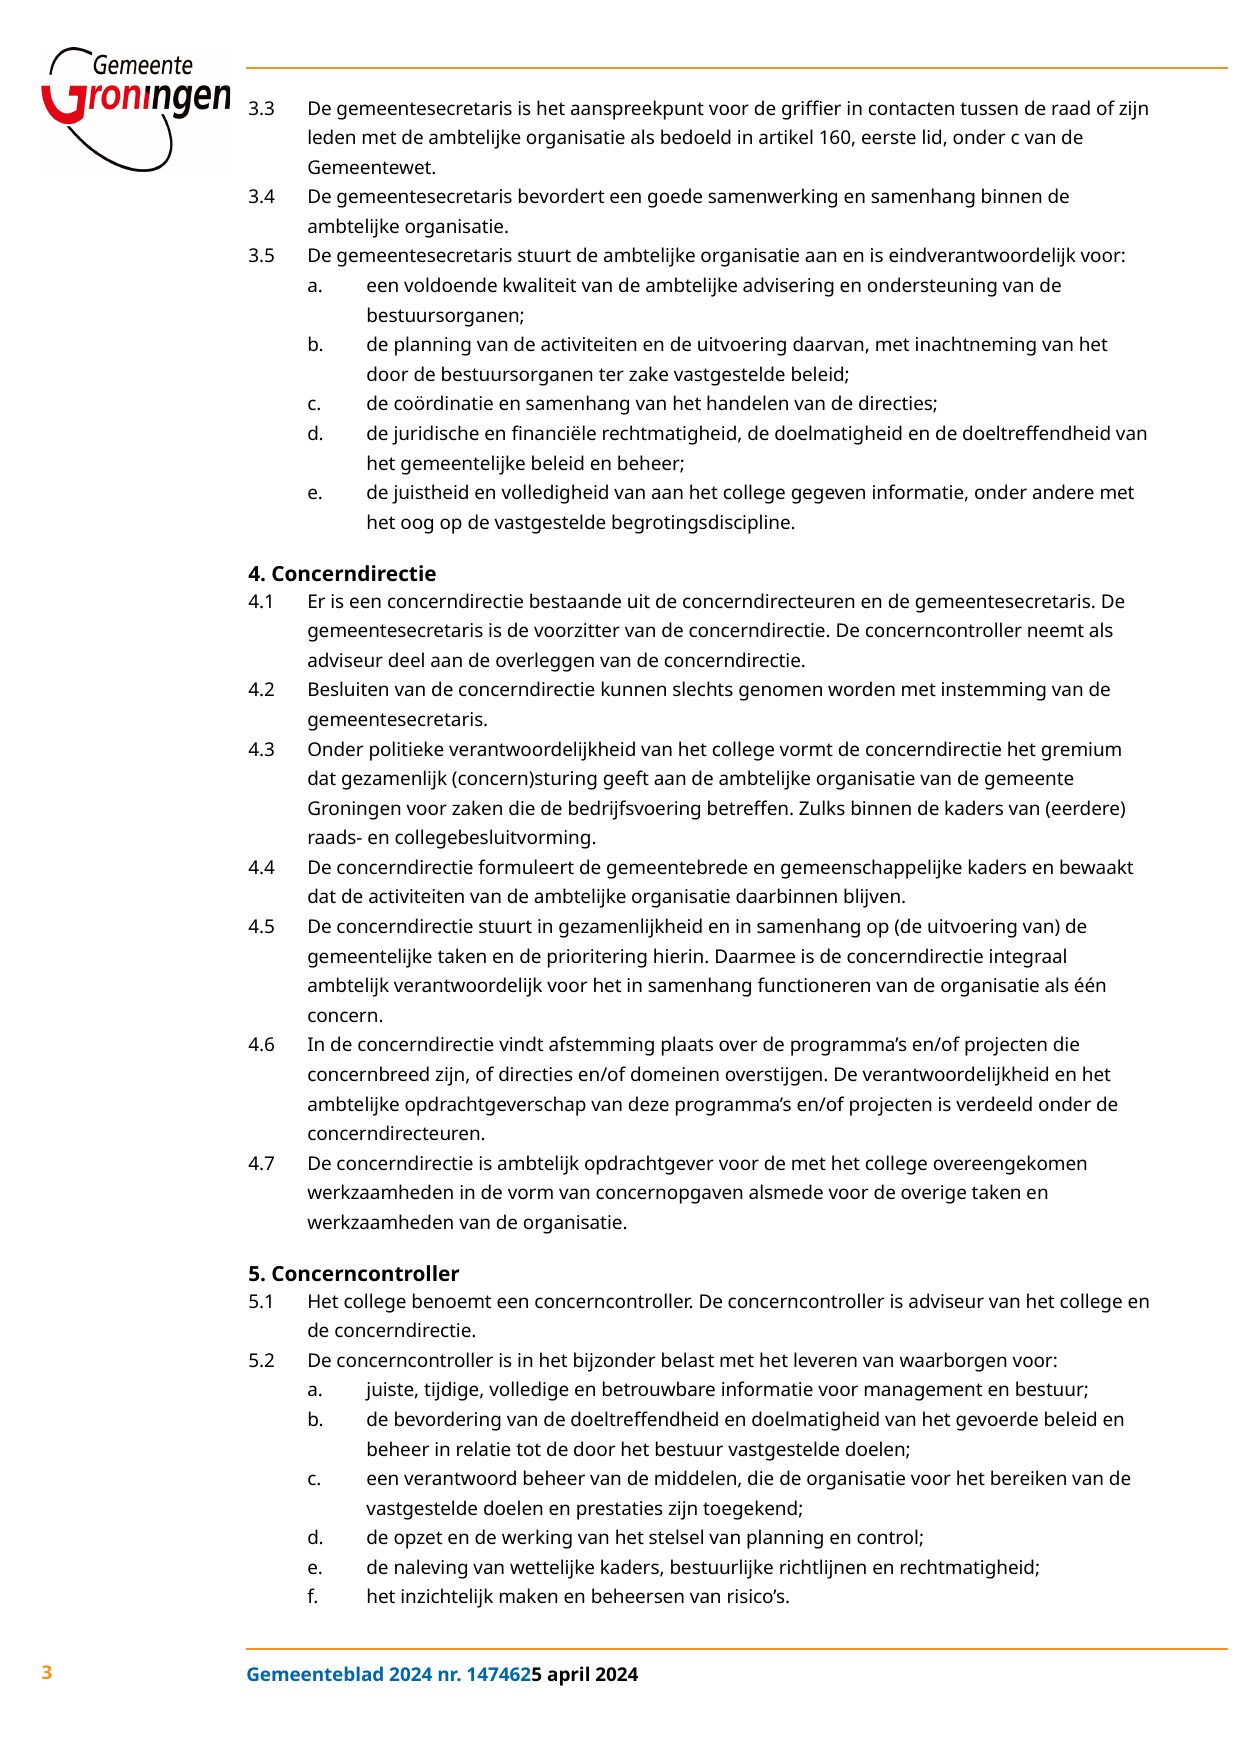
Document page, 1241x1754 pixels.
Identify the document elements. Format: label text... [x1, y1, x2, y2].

list De gemeentesecretaris is het aanspreekpunt voor de griffier in contacten tussen de raad of zijn leden met de ambtelijke organisatie als bedoeld in artikel 160, eerste lid, onder c van de Gemeentewet. [248, 95, 1152, 180]
picture [41, 47, 231, 172]
text 4. Concerndirectie [248, 559, 1152, 588]
list De gemeentesecretaris stuurt de ambtelijke organisatie aan en is eindverantwoordelijk voor: [248, 243, 1152, 268]
list de juistheid en volledigheid van aan het college gegeven informatie, onder andere met het oog op de vastgestelde begrotingsdiscipline. [307, 479, 1152, 535]
list De concerndirectie is ambtelijk opdrachtgever voor de met het college overeengekomen werkzaamheden in de vorm van concernopgaven alsmede voor de overige taken en werkzaamheden van de organisatie. [248, 1150, 1152, 1235]
list Er is een concerndirectie bestaande uit de concerndirecteuren en de gemeentesecretaris. De gemeentesecretaris is de voorzitter van de concerndirectie. De concerncontroller neemt als adviseur deel aan de overleggen van de concerndirectie. [248, 588, 1152, 673]
list Besluiten van de concerndirectie kunnen slechts genomen worden met instemming van de gemeentesecretaris. [248, 677, 1152, 732]
list de planning van de activiteiten en de uitvoering daarvan, met inachtneming van het door de bestuursorganen ter zake vastgestelde beleid; [307, 331, 1152, 387]
list De gemeentesecretaris bevordert een goede samenwerking en samenhang binnen de ambtelijke organisatie. [248, 183, 1152, 239]
list de coördinatie en samenhang van het handelen van de directies; [307, 391, 1152, 416]
list de juridische en financiële rechtmatigheid, de doelmatigheid en de doeltreffendheid van het gemeentelijke beleid en beheer; [307, 420, 1152, 476]
list De concerndirectie stuurt in gezamenlijkheid en in samenhang op (de uitvoering van) de gemeentelijke taken en de prioritering hierin. Daarmee is de concerndirectie integraal ambtelijk verantwoordelijk voor het in samenhang functioneren van de organisatie als één concern. [248, 913, 1152, 1028]
list In de concerndirectie vindt afstemming plaats over de programma’s en/of projecten die concernbreed zijn, of directies en/of domeinen overstijgen. De verantwoordelijkheid en het ambtelijke opdrachtgeverschap van deze programma’s en/of projecten is verdeeld onder de concerndirecteuren. [248, 1032, 1152, 1146]
text 5. Concerncontroller [248, 1259, 1152, 1288]
list Het college benoemt een concerncontroller. De concerncontroller is adviseur van het college en de concerndirectie. [248, 1288, 1152, 1343]
list het inzichtelijk maken en beheersen van risico’s. [307, 1584, 1152, 1609]
list juiste, tijdige, volledige en betrouwbare informatie voor management en bestuur; [307, 1377, 1152, 1402]
list de naleving van wettelijke kaders, bestuurlijke richtlijnen en rechtmatigheid; [307, 1554, 1152, 1580]
list De concerndirectie formuleert de gemeentebrede en gemeenschappelijke kaders en bewaakt dat de activiteiten van de ambtelijke organisatie daarbinnen blijven. [248, 854, 1152, 909]
list Onder politieke verantwoordelijkheid van het college vormt de concerndirectie het gremium dat gezamenlijk (concern)sturing geeft aan de ambtelijke organisatie van de gemeente Groningen voor zaken die de bedrijfsvoering betreffen. Zulks binnen de kaders van (eerdere) raads- en collegebesluitvorming. [248, 736, 1152, 850]
list een voldoende kwaliteit van de ambtelijke advisering en ondersteuning van de bestuursorganen; [307, 272, 1152, 328]
list een verantwoord beheer van de middelen, die de organisatie voor het bereiken van de vastgestelde doelen en prestaties zijn toegekend; [307, 1465, 1152, 1521]
list de opzet en de werking van het stelsel van planning en control; [307, 1524, 1152, 1550]
list De concerncontroller is in het bijzonder belast met het leveren van waarborgen voor: [248, 1347, 1152, 1373]
list de bevordering van de doeltreffendheid en doelmatigheid van het gevoerde beleid en beheer in relatie tot de door het bestuur vastgestelde doelen; [307, 1406, 1152, 1462]
